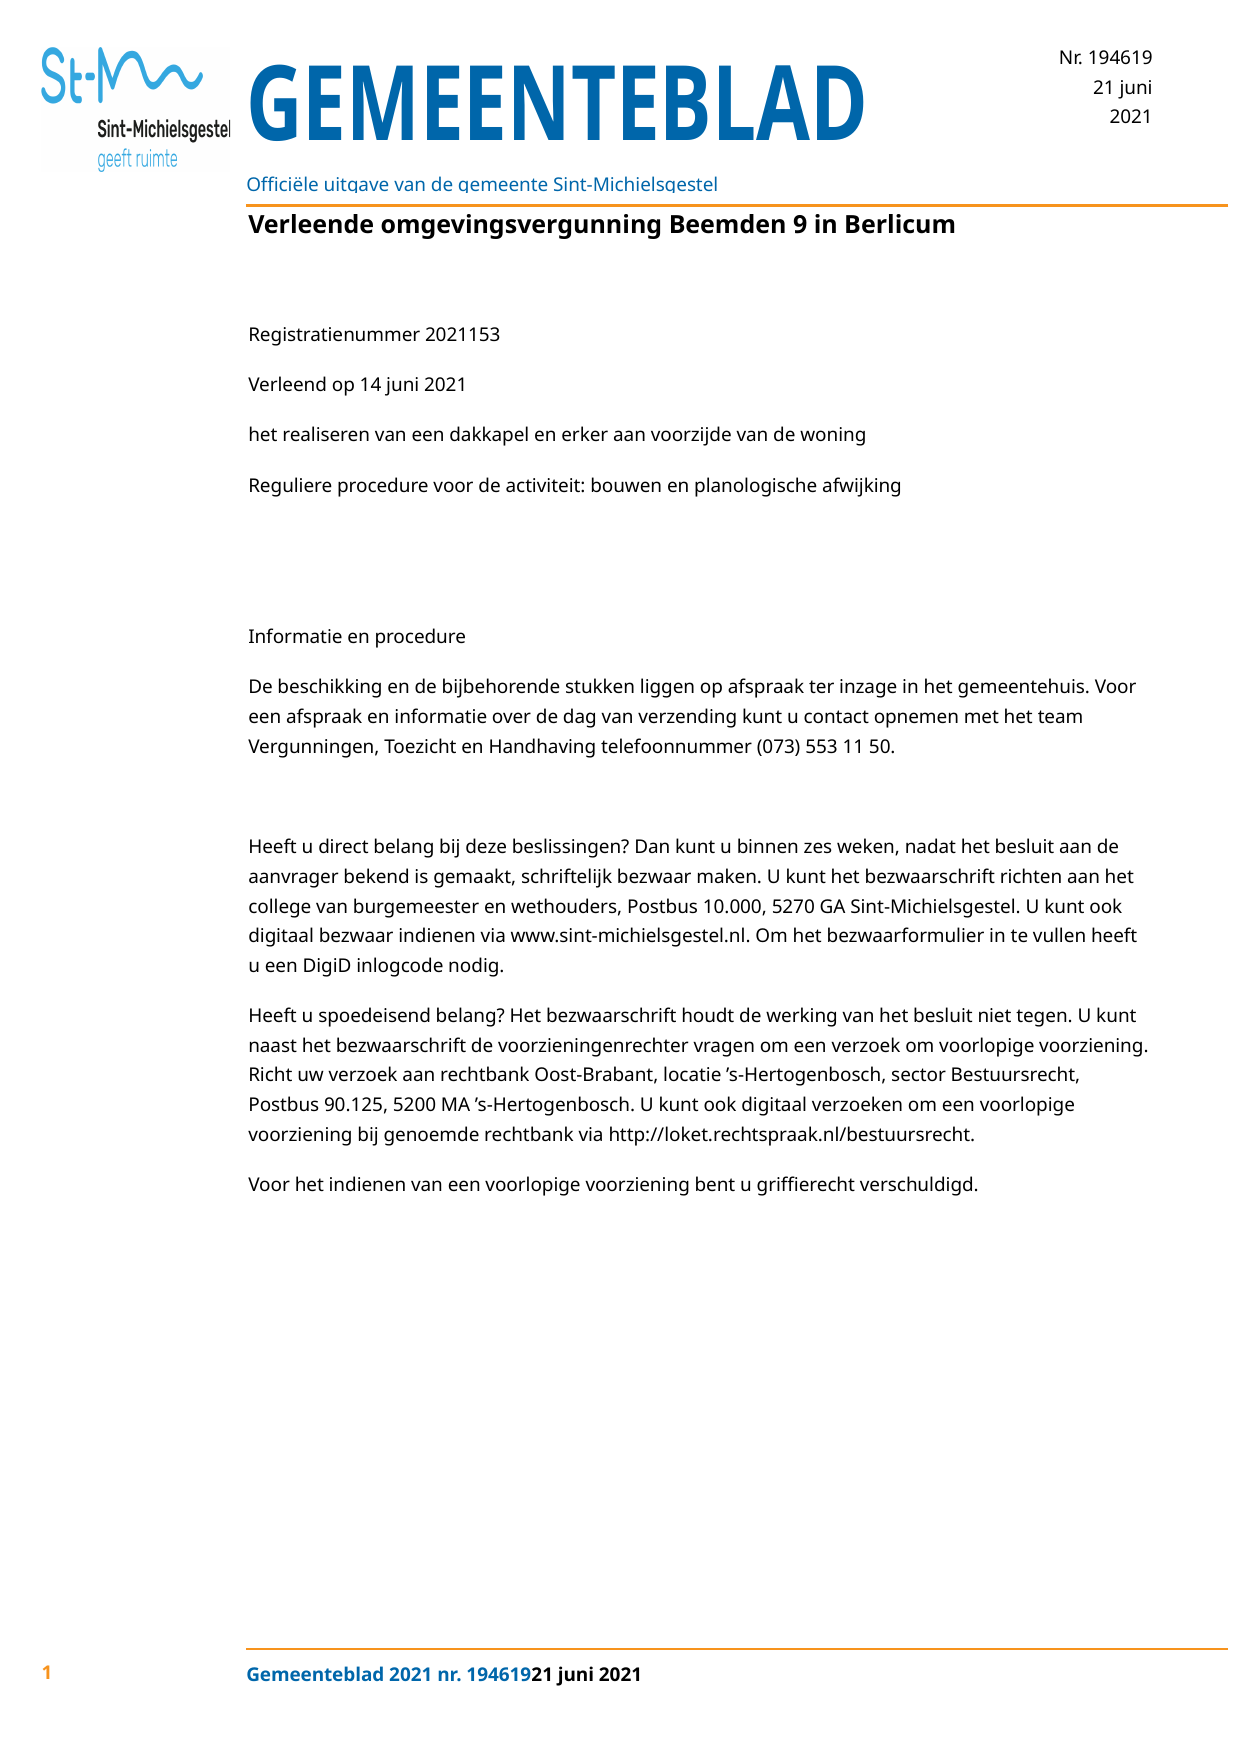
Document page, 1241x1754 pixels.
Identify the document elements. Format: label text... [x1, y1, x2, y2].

text Reguliere procedure voor de activiteit: bouwen en planologische afwijking [248, 472, 1152, 498]
text Verleende omgevingsvergunning Beemden 9 in Berlicum [248, 207, 1152, 241]
text Heeft u spoedeisend belang? Het bezwaarschrift houdt de werking van het besluit niet tegen. U kunt naast het bezwaarschrift de voorzieningenrechter vragen om een verzoek om voorlopige voorziening. Richt uw verzoek aan rechtbank Oost-Brabant, locatie ’s-Hertogenbosch, sector Bestuursrecht, Postbus 90.125, 5200 MA ’s-Hertogenbosch. U kunt ook digitaal verzoeken om een voorlopige voorziening bij genoemde rechtbank via http://loket.rechtspraak.nl/bestuursrecht. [248, 1002, 1152, 1146]
text De beschikking en de bijbehorende stukken liggen op afspraak ter inzage in het gemeentehuis. Voor een afspraak en informatie over de dag van verzending kunt u contact opnemen met het team Vergunningen, Toezicht en Handhaving telefoonnummer (073) 553 11 50. [248, 674, 1152, 758]
text Voor het indienen van een voorlopige voorziening bent u griffierecht verschuldigd. [248, 1171, 1152, 1197]
text het realiseren van een dakkapel en erker aan voorzijde van de woning [248, 422, 1152, 447]
picture [41, 47, 231, 172]
text Registratienummer 2021153 [248, 321, 1152, 346]
text Informatie en procedure [248, 623, 1152, 649]
text Verleend op 14 juni 2021 [248, 371, 1152, 397]
text Heeft u direct belang bij deze beslissingen? Dan kunt u binnen zes weken, nadat het besluit aan de aanvrager bekend is gemaakt, schriftelijk bezwaar maken. U kunt het bezwaarschrift richten aan het college van burgemeester en wethouders, Postbus 10.000, 5270 GA Sint-Michielsgestel. U kunt ook digitaal bezwaar indienen via www.sint-michielsgestel.nl. Om het bezwaarformulier in te vullen heeft u een DigiD inlogcode nodig. [248, 834, 1152, 978]
